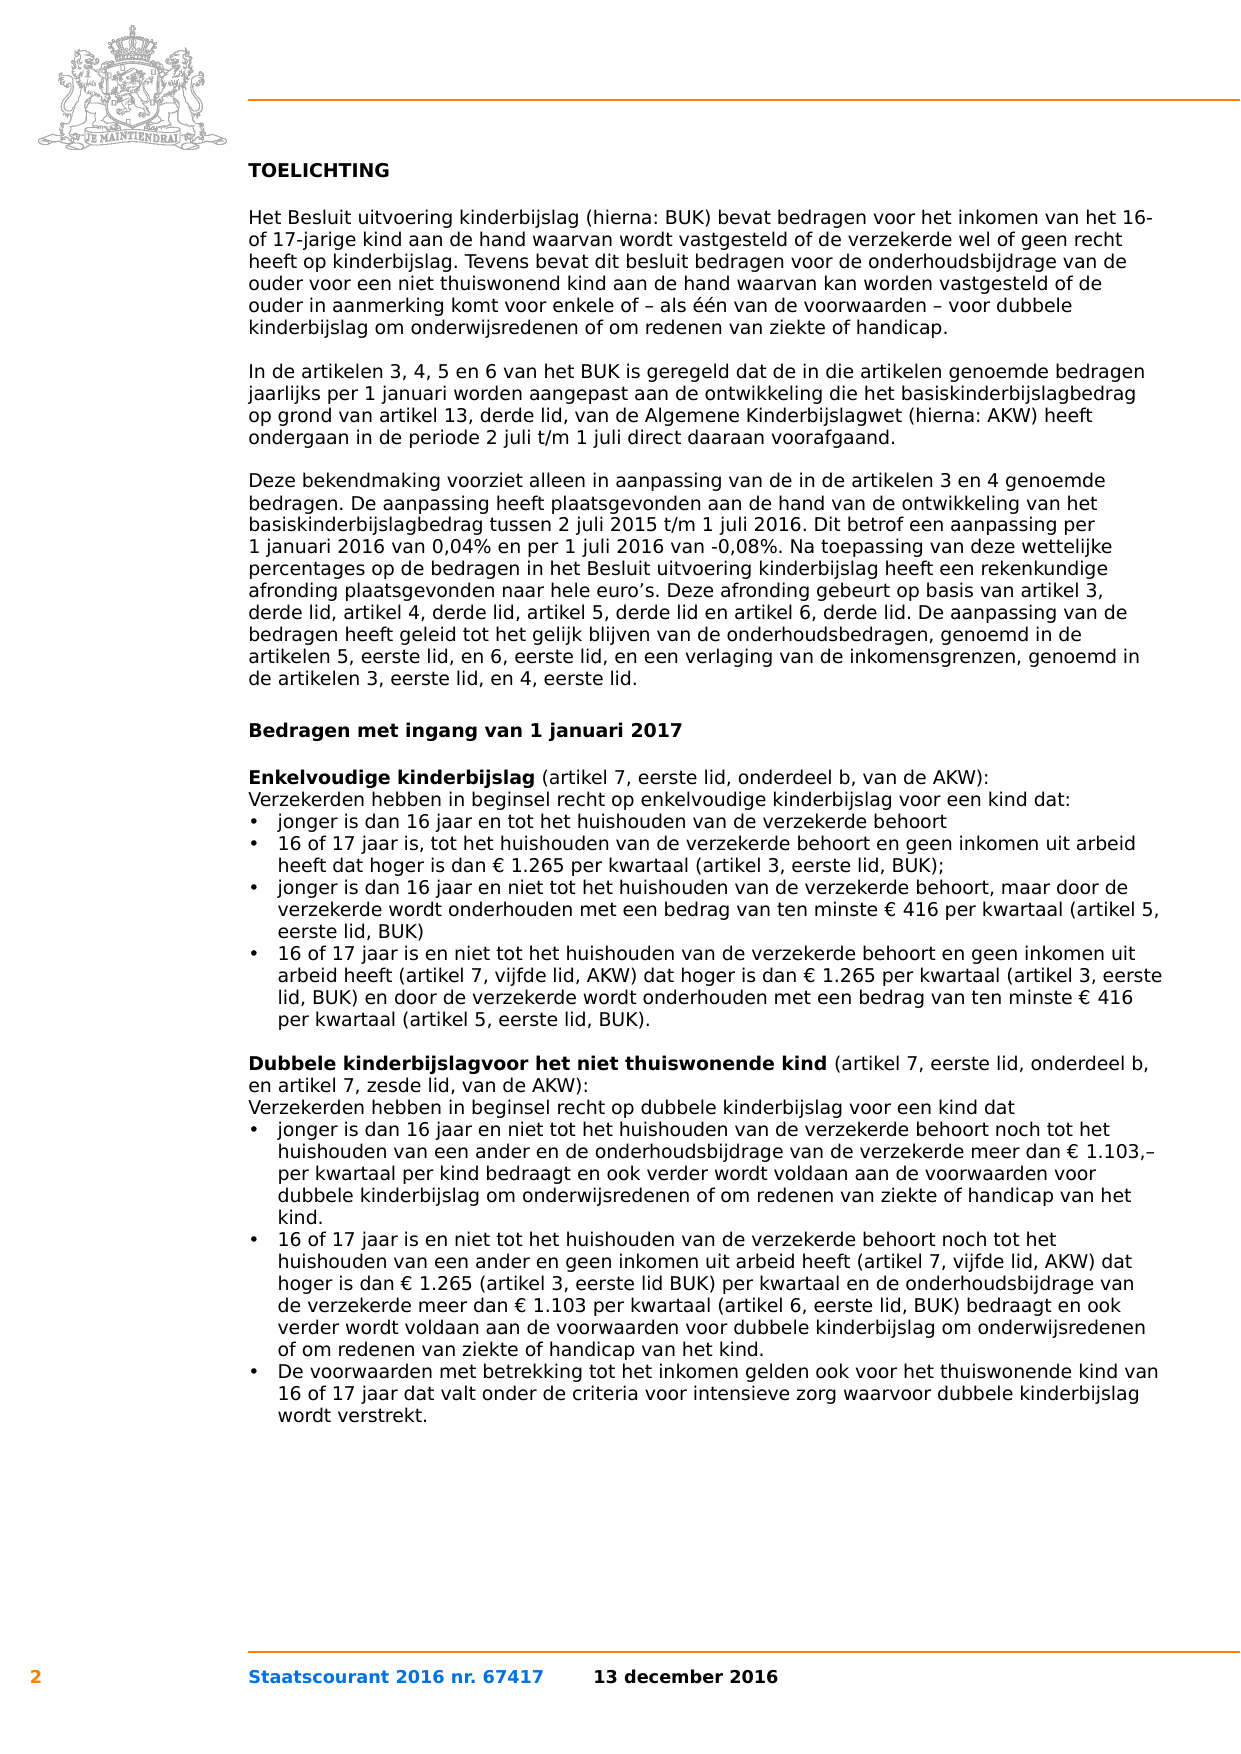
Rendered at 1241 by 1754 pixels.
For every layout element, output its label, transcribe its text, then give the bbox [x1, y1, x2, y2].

text • De voorwaarden met betrekking tot het inkomen gelden ook voor het thuiswonende kind van 16 of 17 jaar dat valt onder de criteria voor intensieve zorg waarvoor dubbele kinderbijslag wordt verstrekt. [248, 1361, 1163, 1426]
text • 16 of 17 jaar is en niet tot het huishouden van de verzekerde behoort noch tot het huishouden van een ander en geen inkomen uit arbeid heeft (artikel 7, vijfde lid, AKW) dat hoger is dan € 1.265 (artikel 3, eerste lid BUK) per kwartaal en de onderhoudsbijdrage van de verzekerde meer dan € 1.103 per kwartaal (artikel 6, eerste lid, BUK) bedraagt en ook verder wordt voldaan aan de voorwaarden voor dubbele kinderbijslag om onderwijsredenen of om redenen van ziekte of handicap van het kind. [248, 1229, 1163, 1361]
subtitle Bedragen met ingang van 1 januari 2017 [248, 720, 1163, 742]
text Deze bekendmaking voorziet alleen in aanpassing van de in de artikelen 3 en 4 genoemde bedragen. De aanpassing heeft plaatsgevonden aan de hand van de ontwikkeling van het basiskinderbijslagbedrag tussen 2 juli 2015 t/m 1 juli 2016. Dit betrof een aanpassing per 1 januari 2016 van 0,04% en per 1 juli 2016 van -0,08%. Na toepassing van deze wettelijke percentages op de bedragen in het Besluit uitvoering kinderbijslag heeft een rekenkundige afronding plaatsgevonden naar hele euro’s. Deze afronding gebeurt op basis van artikel 3, derde lid, artikel 4, derde lid, artikel 5, derde lid en artikel 6, derde lid. De aanpassing van de bedragen heeft geleid tot het gelijk blijven van de onderhoudsbedragen, genoemd in de artikelen 5, eerste lid, en 6, eerste lid, en een verlaging van de inkomensgrenzen, genoemd in de artikelen 3, eerste lid, en 4, eerste lid. [248, 470, 1163, 690]
subtitle TOELICHTING [248, 160, 1163, 182]
text In de artikelen 3, 4, 5 en 6 van het BUK is geregeld dat de in die artikelen genoemde bedragen jaarlijks per 1 januari worden aangepast aan de ontwikkeling die het basiskinderbijslagbedrag op grond van artikel 13, derde lid, van de Algemene Kinderbijslagwet (hierna: AKW) heeft ondergaan in de periode 2 juli t/m 1 juli direct daaraan voorafgaand. [248, 361, 1163, 448]
text • jonger is dan 16 jaar en tot het huishouden van de verzekerde behoort [248, 811, 1163, 833]
text • jonger is dan 16 jaar en niet tot het huishouden van de verzekerde behoort, maar door de verzekerde wordt onderhouden met een bedrag van ten minste € 416 per kwartaal (artikel 5, eerste lid, BUK) [248, 877, 1163, 943]
text Enkelvoudige kinderbijslag (artikel 7, eerste lid, onderdeel b, van de AKW): [248, 767, 1163, 789]
picture [38, 25, 227, 150]
text Dubbele kinderbijslagvoor het niet thuiswonende kind (artikel 7, eerste lid, onderdeel b, en artikel 7, zesde lid, van de AKW): [248, 1053, 1163, 1097]
text • 16 of 17 jaar is en niet tot het huishouden van de verzekerde behoort en geen inkomen uit arbeid heeft (artikel 7, vijfde lid, AKW) dat hoger is dan € 1.265 per kwartaal (artikel 3, eerste lid, BUK) en door de verzekerde wordt onderhouden met een bedrag van ten minste € 416 per kwartaal (artikel 5, eerste lid, BUK). [248, 943, 1163, 1031]
text • 16 of 17 jaar is, tot het huishouden van de verzekerde behoort en geen inkomen uit arbeid heeft dat hoger is dan € 1.265 per kwartaal (artikel 3, eerste lid, BUK); [248, 833, 1163, 877]
text Het Besluit uitvoering kinderbijslag (hierna: BUK) bevat bedragen voor het inkomen van het 16- of 17-jarige kind aan de hand waarvan wordt vastgesteld of de verzekerde wel of geen recht heeft op kinderbijslag. Tevens bevat dit besluit bedragen voor de onderhoudsbijdrage van de ouder voor een niet thuiswonend kind aan de hand waarvan kan worden vastgesteld of de ouder in aanmerking komt voor enkele of – als één van de voorwaarden – voor dubbele kinderbijslag om onderwijsredenen of om redenen van ziekte of handicap. [248, 207, 1163, 339]
text • jonger is dan 16 jaar en niet tot het huishouden van de verzekerde behoort noch tot het huishouden van een ander en de onderhoudsbijdrage van de verzekerde meer dan € 1.103,– per kwartaal per kind bedraagt en ook verder wordt voldaan aan de voorwaarden voor dubbele kinderbijslag om onderwijsredenen of om redenen van ziekte of handicap van het kind. [248, 1119, 1163, 1229]
text Verzekerden hebben in beginsel recht op enkelvoudige kinderbijslag voor een kind dat: [248, 789, 1163, 811]
text Verzekerden hebben in beginsel recht op dubbele kinderbijslag voor een kind dat [248, 1097, 1163, 1119]
